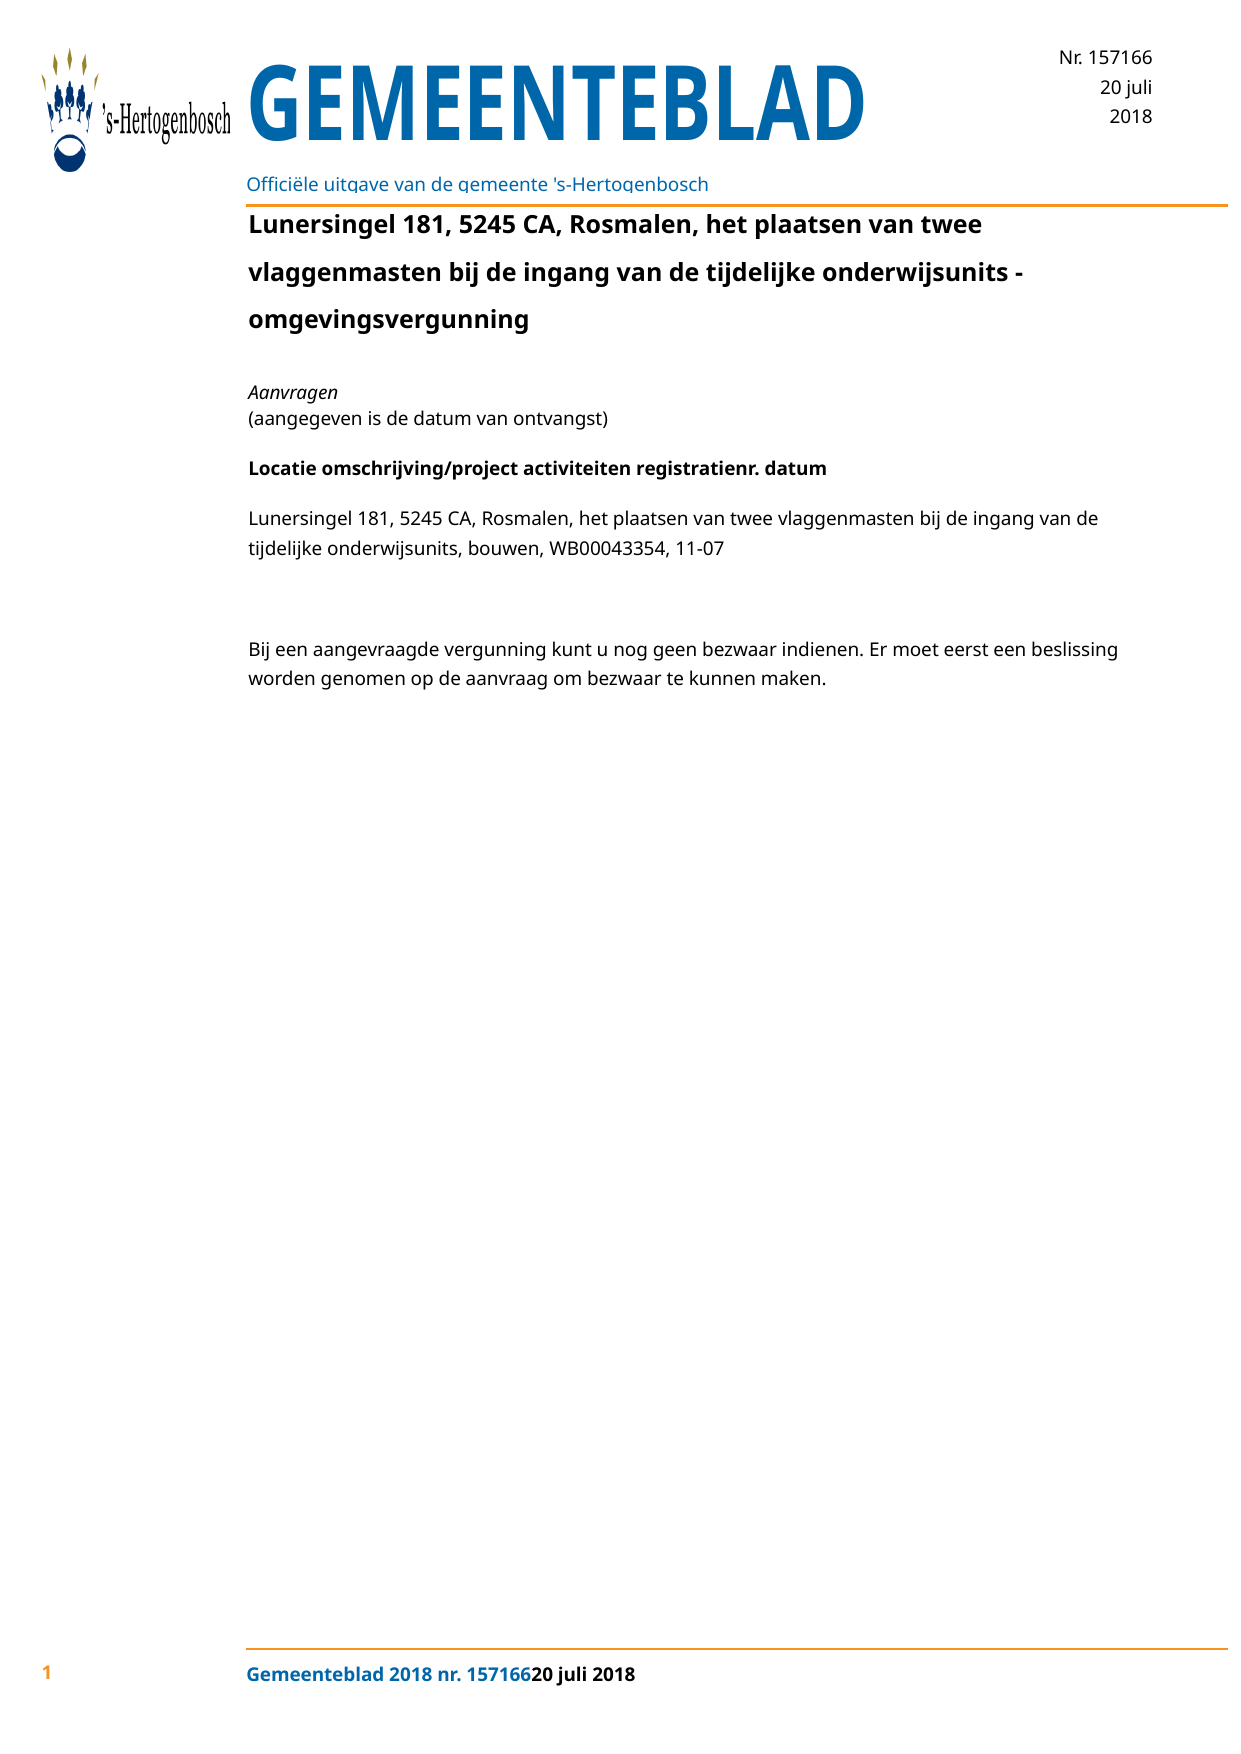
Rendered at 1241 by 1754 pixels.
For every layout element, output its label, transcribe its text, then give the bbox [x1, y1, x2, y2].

text Locatie omschrijving/project activiteiten registratienr. datum [248, 455, 1152, 481]
text Lunersingel 181, 5245 CA, Rosmalen, het plaatsen van twee vlaggenmasten bij de ingang van de tijdelijke onderwijsunits, bouwen, WB00043354, 11-07 [248, 506, 1152, 561]
text (aangegeven is de datum van ontvangst) [248, 405, 1152, 431]
text Bij een aangevraagde vergunning kunt u nog geen bezwaar indienen. Er moet eerst een beslissing worden genomen op de aanvraag om bezwaar te kunnen maken. [248, 636, 1152, 691]
text Lunersingel 181, 5245 CA, Rosmalen, het plaatsen van twee vlaggenmasten bij de ingang van de tijdelijke onderwijsunits - omgevingsvergunning [248, 207, 1152, 336]
text Aanvragen [248, 379, 1152, 405]
picture [41, 47, 231, 172]
